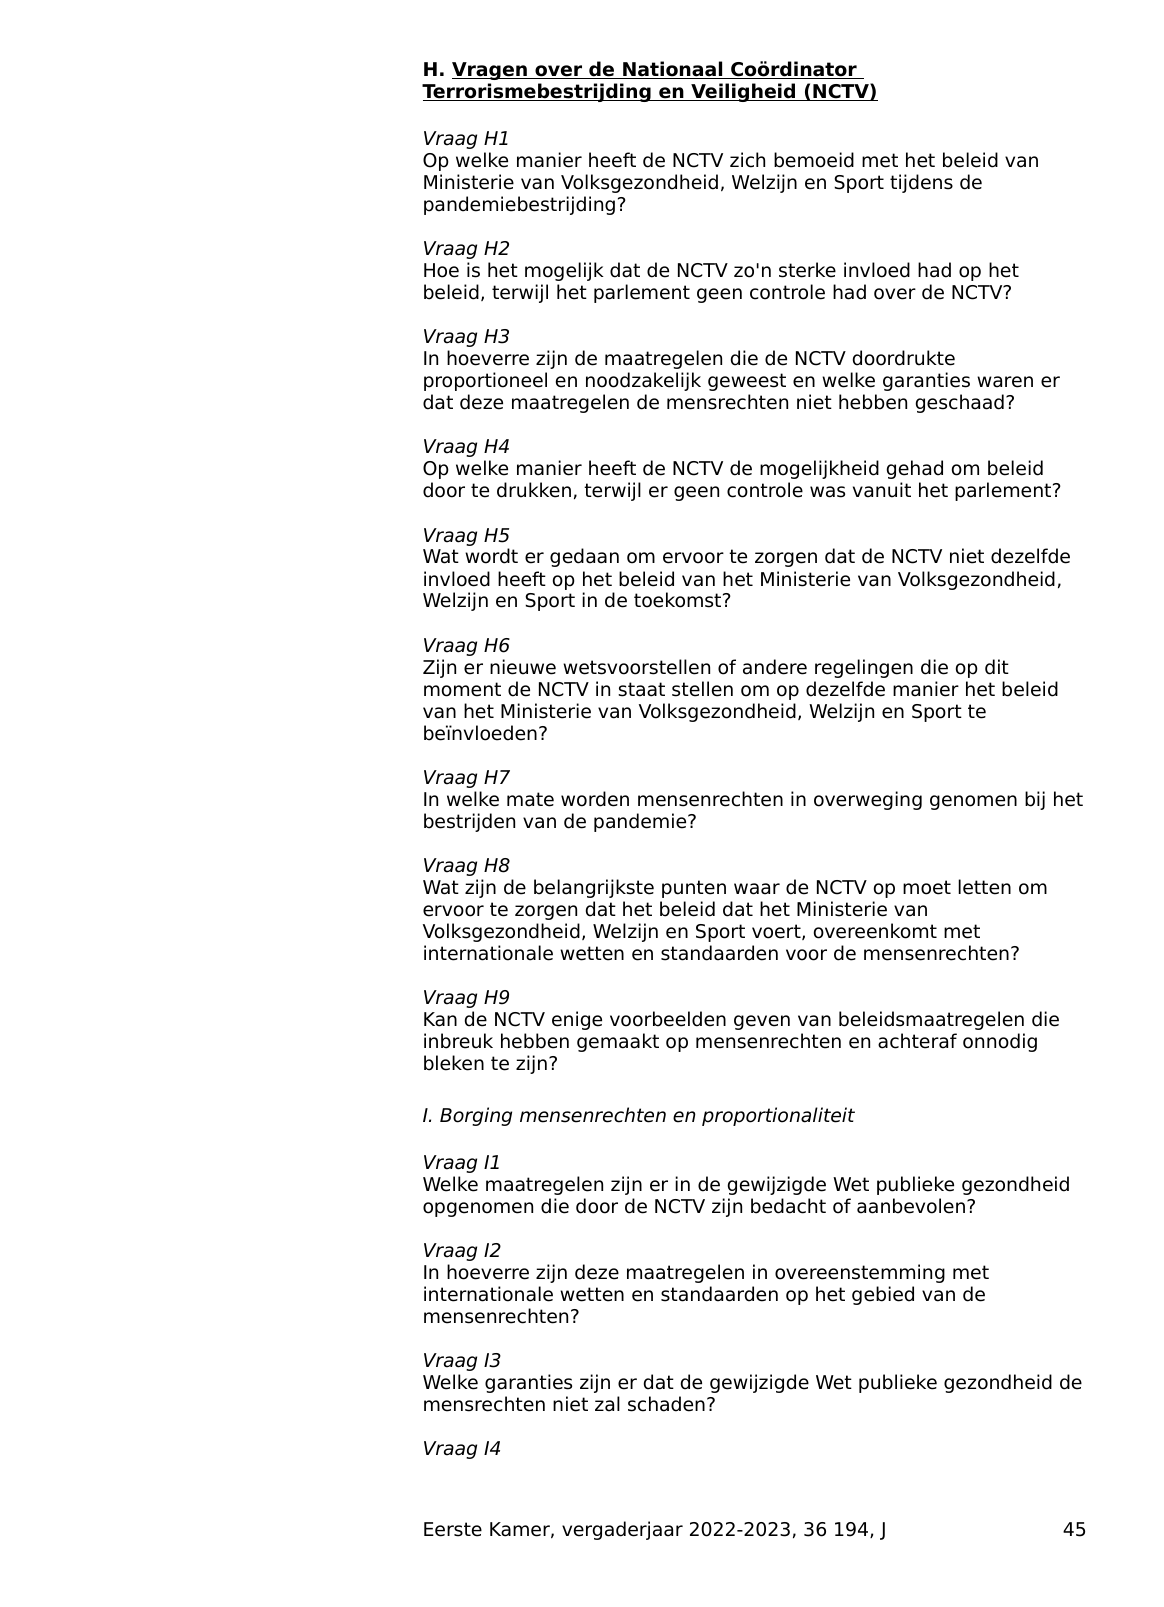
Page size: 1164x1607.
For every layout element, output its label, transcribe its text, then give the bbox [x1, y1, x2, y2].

text Vraag I3 [422, 1350, 1087, 1372]
text Vraag H4 [422, 436, 1087, 458]
text Kan de NCTV enige voorbeelden geven van beleidsmaatregelen die inbreuk hebben gemaakt op mensenrechten en achteraf onnodig bleken te zijn? [422, 1009, 1087, 1075]
text Vraag H5 [422, 524, 1087, 546]
text Vraag I4 [422, 1438, 1087, 1460]
text Wat wordt er gedaan om ervoor te zorgen dat de NCTV niet dezelfde invloed heeft op het beleid van het Ministerie van Volksgezondheid, Welzijn en Sport in de toekomst? [422, 546, 1087, 612]
text Vraag H3 [422, 326, 1087, 348]
text Vraag H6 [422, 634, 1087, 657]
text In welke mate worden mensenrechten in overweging genomen bij het bestrijden van de pandemie? [422, 789, 1087, 833]
text Vraag H9 [422, 987, 1087, 1009]
text Vraag I1 [422, 1152, 1087, 1174]
subtitle I. Borging mensenrechten en proportionaliteit [422, 1105, 1087, 1127]
text In hoeverre zijn deze maatregelen in overeenstemming met internationale wetten en standaarden op het gebied van de mensenrechten? [422, 1262, 1087, 1328]
text Vraag H8 [422, 855, 1087, 877]
text Zijn er nieuwe wetsvoorstellen of andere regelingen die op dit moment de NCTV in staat stellen om op dezelfde manier het beleid van het Ministerie van Volksgezondheid, Welzijn en Sport te beïnvloeden? [422, 657, 1087, 744]
text Vraag I2 [422, 1240, 1087, 1262]
text Welke garanties zijn er dat de gewijzigde Wet publieke gezondheid de mensrechten niet zal schaden? [422, 1372, 1087, 1416]
text Welke maatregelen zijn er in de gewijzigde Wet publieke gezondheid opgenomen die door de NCTV zijn bedacht of aanbevolen? [422, 1174, 1087, 1218]
text In hoeverre zijn de maatregelen die de NCTV doordrukte proportioneel en noodzakelijk geweest en welke garanties waren er dat deze maatregelen de mensrechten niet hebben geschaad? [422, 348, 1087, 414]
text Op welke manier heeft de NCTV de mogelijkheid gehad om beleid door te drukken, terwijl er geen controle was vanuit het parlement? [422, 458, 1087, 502]
text Vraag H1 [422, 128, 1087, 150]
text Wat zijn de belangrijkste punten waar de NCTV op moet letten om ervoor te zorgen dat het beleid dat het Ministerie van Volksgezondheid, Welzijn en Sport voert, overeenkomt met internationale wetten en standaarden voor de mensenrechten? [422, 877, 1087, 965]
subtitle H. Vragen over de Nationaal Coördinator Terrorismebestrijding en Veiligheid (NCTV) [422, 59, 1087, 103]
text Hoe is het mogelijk dat de NCTV zo'n sterke invloed had op het beleid, terwijl het parlement geen controle had over de NCTV? [422, 260, 1087, 304]
text Vraag H7 [422, 767, 1087, 789]
text Op welke manier heeft de NCTV zich bemoeid met het beleid van Ministerie van Volksgezondheid, Welzijn en Sport tijdens de pandemiebestrijding? [422, 150, 1087, 216]
text Vraag H2 [422, 238, 1087, 260]
